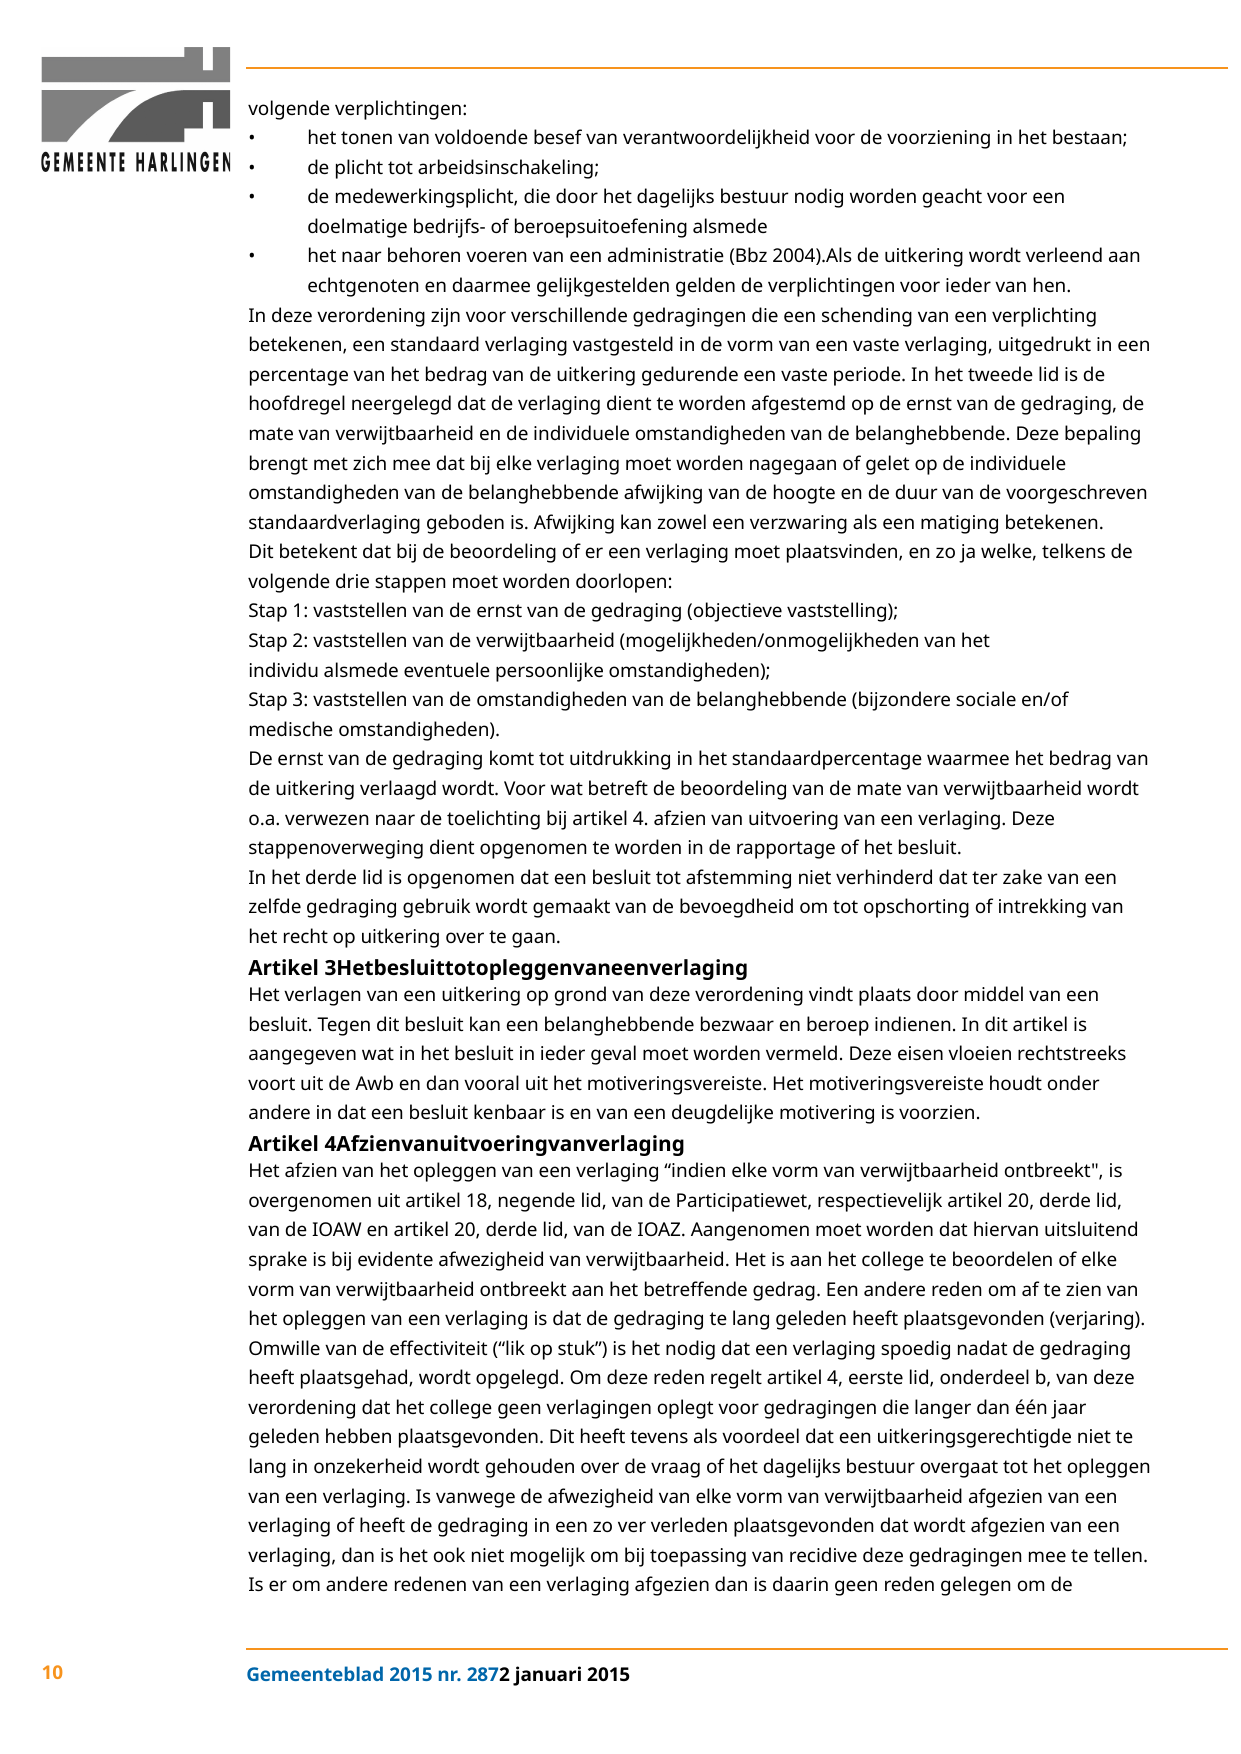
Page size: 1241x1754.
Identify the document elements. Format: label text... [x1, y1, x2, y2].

text Stap 3: vaststellen van de omstandigheden van de belanghebbende (bijzondere sociale en/of medische omstandigheden). [248, 686, 1152, 742]
text In deze verordening zijn voor verschillende gedragingen die een schending van een verplichting betekenen, een standaard verlaging vastgesteld in de vorm van een vaste verlaging, uitgedrukt in een percentage van het bedrag van de uitkering gedurende een vaste periode. In het tweede lid is de hoofdregel neergelegd dat de verlaging dient te worden afgestemd op de ernst van de gedraging, de mate van verwijtbaarheid en de individuele omstandigheden van de belanghebbende. Deze bepaling brengt met zich mee dat bij elke verlaging moet worden nagegaan of gelet op de individuele omstandigheden van de belanghebbende afwijking van de hoogte en de duur van de voorgeschreven standaardverlaging geboden is. Afwijking kan zowel een verzwaring als een matiging betekenen. [248, 302, 1152, 535]
text De ernst van de gedraging komt tot uitdrukking in het standaardpercentage waarmee het bedrag van de uitkering verlaagd wordt. Voor wat betreft de beoordeling van de mate van verwijtbaarheid wordt o.a. verwezen naar de toelichting bij artikel 4. afzien van uitvoering van een verlaging. Deze stappenoverweging dient opgenomen te worden in de rapportage of het besluit. [248, 746, 1152, 860]
text Artikel 3Hetbesluittotopleggenvaneenverlaging [248, 953, 1152, 981]
text volgende verplichtingen: [248, 95, 1152, 121]
text Artikel 4Afzienvanuitvoeringvanverlaging [248, 1129, 1152, 1157]
text Stap 1: vaststellen van de ernst van de gedraging (objectieve vaststelling); [248, 598, 1152, 623]
text Stap 2: vaststellen van de verwijtbaarheid (mogelijkheden/onmogelijkheden van het [248, 627, 1152, 653]
text individu alsmede eventuele persoonlijke omstandigheden); [248, 657, 1152, 683]
text Het verlagen van een uitkering op grond van deze verordening vindt plaats door middel van een besluit. Tegen dit besluit kan een belanghebbende bezwaar en beroep indienen. In dit artikel is aangegeven wat in het besluit in ieder geval moet worden vermeld. Deze eisen vloeien rechtstreeks voort uit de Awb en dan vooral uit het motiveringsvereiste. Het motiveringsvereiste houdt onder andere in dat een besluit kenbaar is en van een deugdelijke motivering is voorzien. [248, 981, 1152, 1125]
text Dit betekent dat bij de beoordeling of er een verlaging moet plaatsvinden, en zo ja welke, telkens de volgende drie stappen moet worden doorlopen: [248, 538, 1152, 594]
list de plicht tot arbeidsinschakeling; [248, 154, 1152, 180]
list het naar behoren voeren van een administratie (Bbz 2004).Als de uitkering wordt verleend aan echtgenoten en daarmee gelijkgestelden gelden de verplichtingen voor ieder van hen. [248, 243, 1152, 298]
text In het derde lid is opgenomen dat een besluit tot afstemming niet verhinderd dat ter zake van een zelfde gedraging gebruik wordt gemaakt van de bevoegdheid om tot opschorting of intrekking van het recht op uitkering over te gaan. [248, 864, 1152, 949]
text Het afzien van het opleggen van een verlaging “indien elke vorm van verwijtbaarheid ontbreekt", is overgenomen uit artikel 18, negende lid, van de Participatiewet, respectievelijk artikel 20, derde lid, van de IOAW en artikel 20, derde lid, van de IOAZ. Aangenomen moet worden dat hiervan uitsluitend sprake is bij evidente afwezigheid van verwijtbaarheid. Het is aan het college te beoordelen of elke vorm van verwijtbaarheid ontbreekt aan het betreffende gedrag. Een andere reden om af te zien van het opleggen van een verlaging is dat de gedraging te lang geleden heeft plaatsgevonden (verjaring). Omwille van de effectiviteit (“lik op stuk”) is het nodig dat een verlaging spoedig nadat de gedraging heeft plaatsgehad, wordt opgelegd. Om deze reden regelt artikel 4, eerste lid, onderdeel b, van deze verordening dat het college geen verlagingen oplegt voor gedragingen die langer dan één jaar geleden hebben plaatsgevonden. Dit heeft tevens als voordeel dat een uitkeringsgerechtigde niet te lang in onzekerheid wordt gehouden over de vraag of het dagelijks bestuur overgaat tot het opleggen van een verlaging. Is vanwege de afwezigheid van elke vorm van verwijtbaarheid afgezien van een verlaging of heeft de gedraging in een zo ver verleden plaatsgevonden dat wordt afgezien van een verlaging, dan is het ook niet mogelijk om bij toepassing van recidive deze gedragingen mee te tellen. Is er om andere redenen van een verlaging afgezien dan is daarin geen reden gelegen om de [248, 1157, 1152, 1597]
list de medewerkingsplicht, die door het dagelijks bestuur nodig worden geacht voor een doelmatige bedrijfs- of beroepsuitoefening alsmede [248, 183, 1152, 239]
picture [41, 47, 231, 172]
list het tonen van voldoende besef van verantwoordelijkheid voor de voorziening in het bestaan; [248, 124, 1152, 150]
